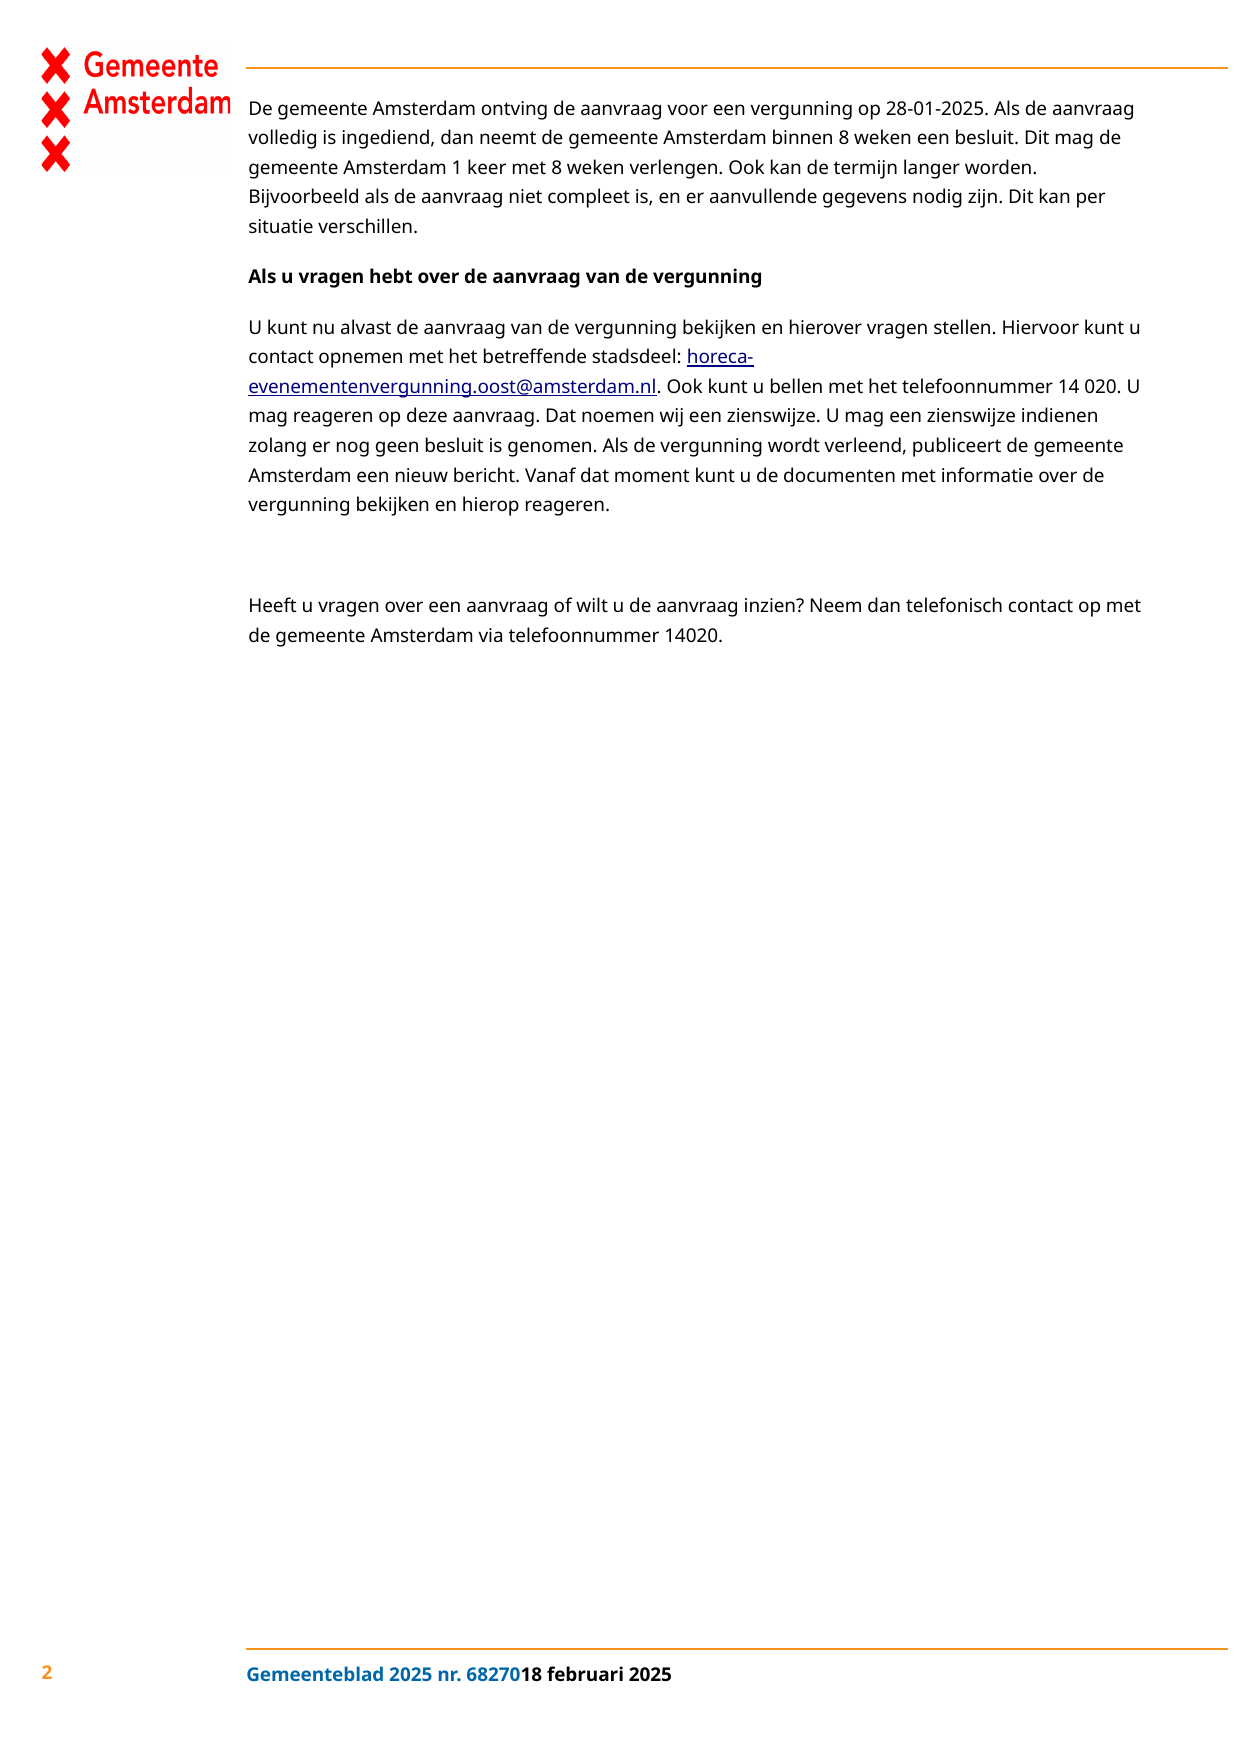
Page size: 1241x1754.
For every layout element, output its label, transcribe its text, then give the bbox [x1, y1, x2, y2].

picture [41, 47, 231, 172]
text Als u vragen hebt over de aanvraag van de vergunning [248, 263, 1152, 289]
text Heeft u vragen over een aanvraag of wilt u de aanvraag inzien? Neem dan telefonisch contact op met de gemeente Amsterdam via telefoonnummer 14020. [248, 592, 1152, 648]
text De gemeente Amsterdam ontving de aanvraag voor een vergunning op 28-01-2025. Als de aanvraag volledig is ingediend, dan neemt de gemeente Amsterdam binnen 8 weken een besluit. Dit mag de gemeente Amsterdam 1 keer met 8 weken verlengen. Ook kan de termijn langer worden. Bijvoorbeeld als de aanvraag niet compleet is, en er aanvullende gegevens nodig zijn. Dit kan per situatie verschillen. [248, 95, 1152, 239]
text U kunt nu alvast de aanvraag van de vergunning bekijken en hierover vragen stellen. Hiervoor kunt u contact opnemen met het betreffende stadsdeel: horeca-evenementenvergunning.oost@amsterdam.nl. Ook kunt u bellen met het telefoonnummer 14 020. U mag reageren op deze aanvraag. Dat noemen wij een zienswijze. U mag een zienswijze indienen zolang er nog geen besluit is genomen. Als de vergunning wordt verleend, publiceert de gemeente Amsterdam een nieuw bericht. Vanaf dat moment kunt u de documenten met informatie over de vergunning bekijken en hierop reageren. [248, 314, 1152, 517]
